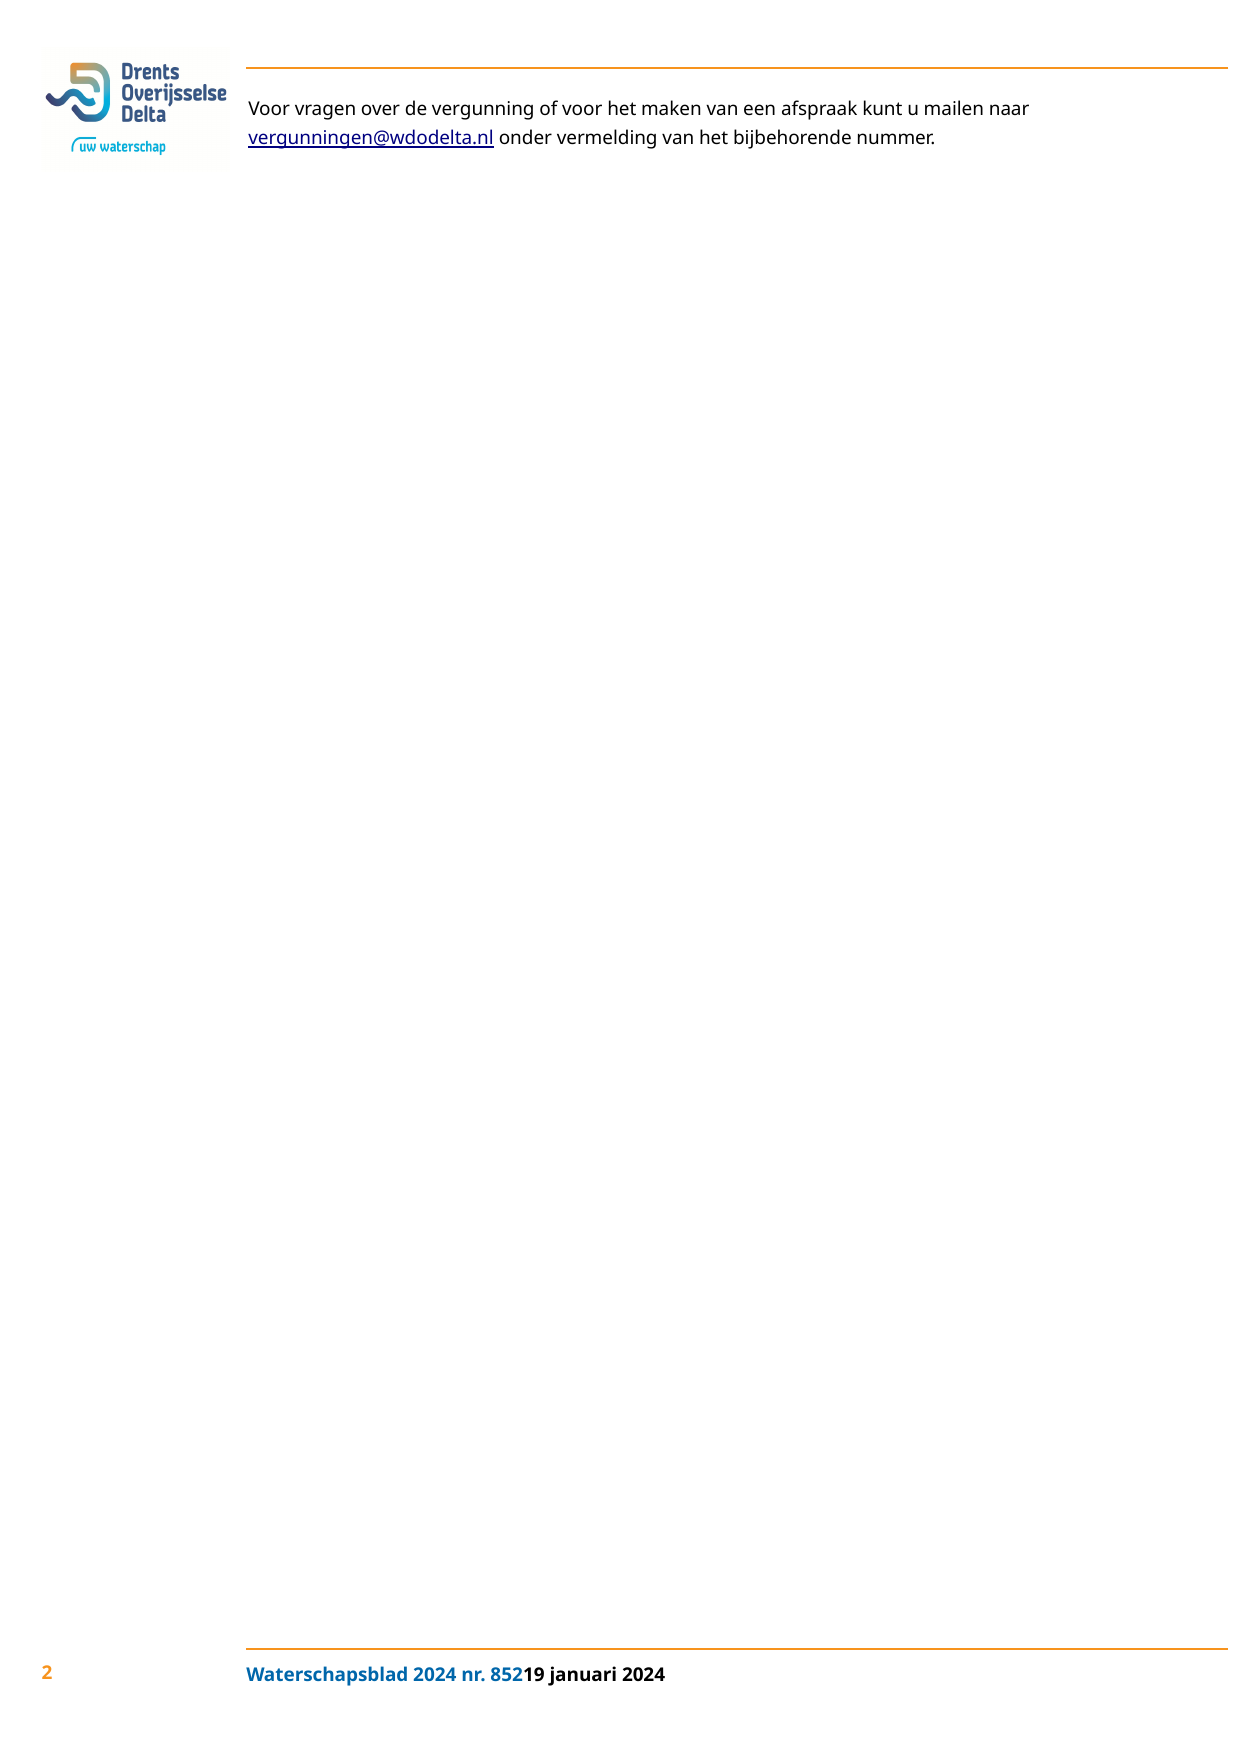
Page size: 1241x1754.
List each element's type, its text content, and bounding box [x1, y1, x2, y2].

text Voor vragen over de vergunning of voor het maken van een afspraak kunt u mailen naar vergunningen@wdodelta.nl onder vermelding van het bijbehorende nummer. [248, 95, 1152, 150]
picture [41, 47, 231, 172]
